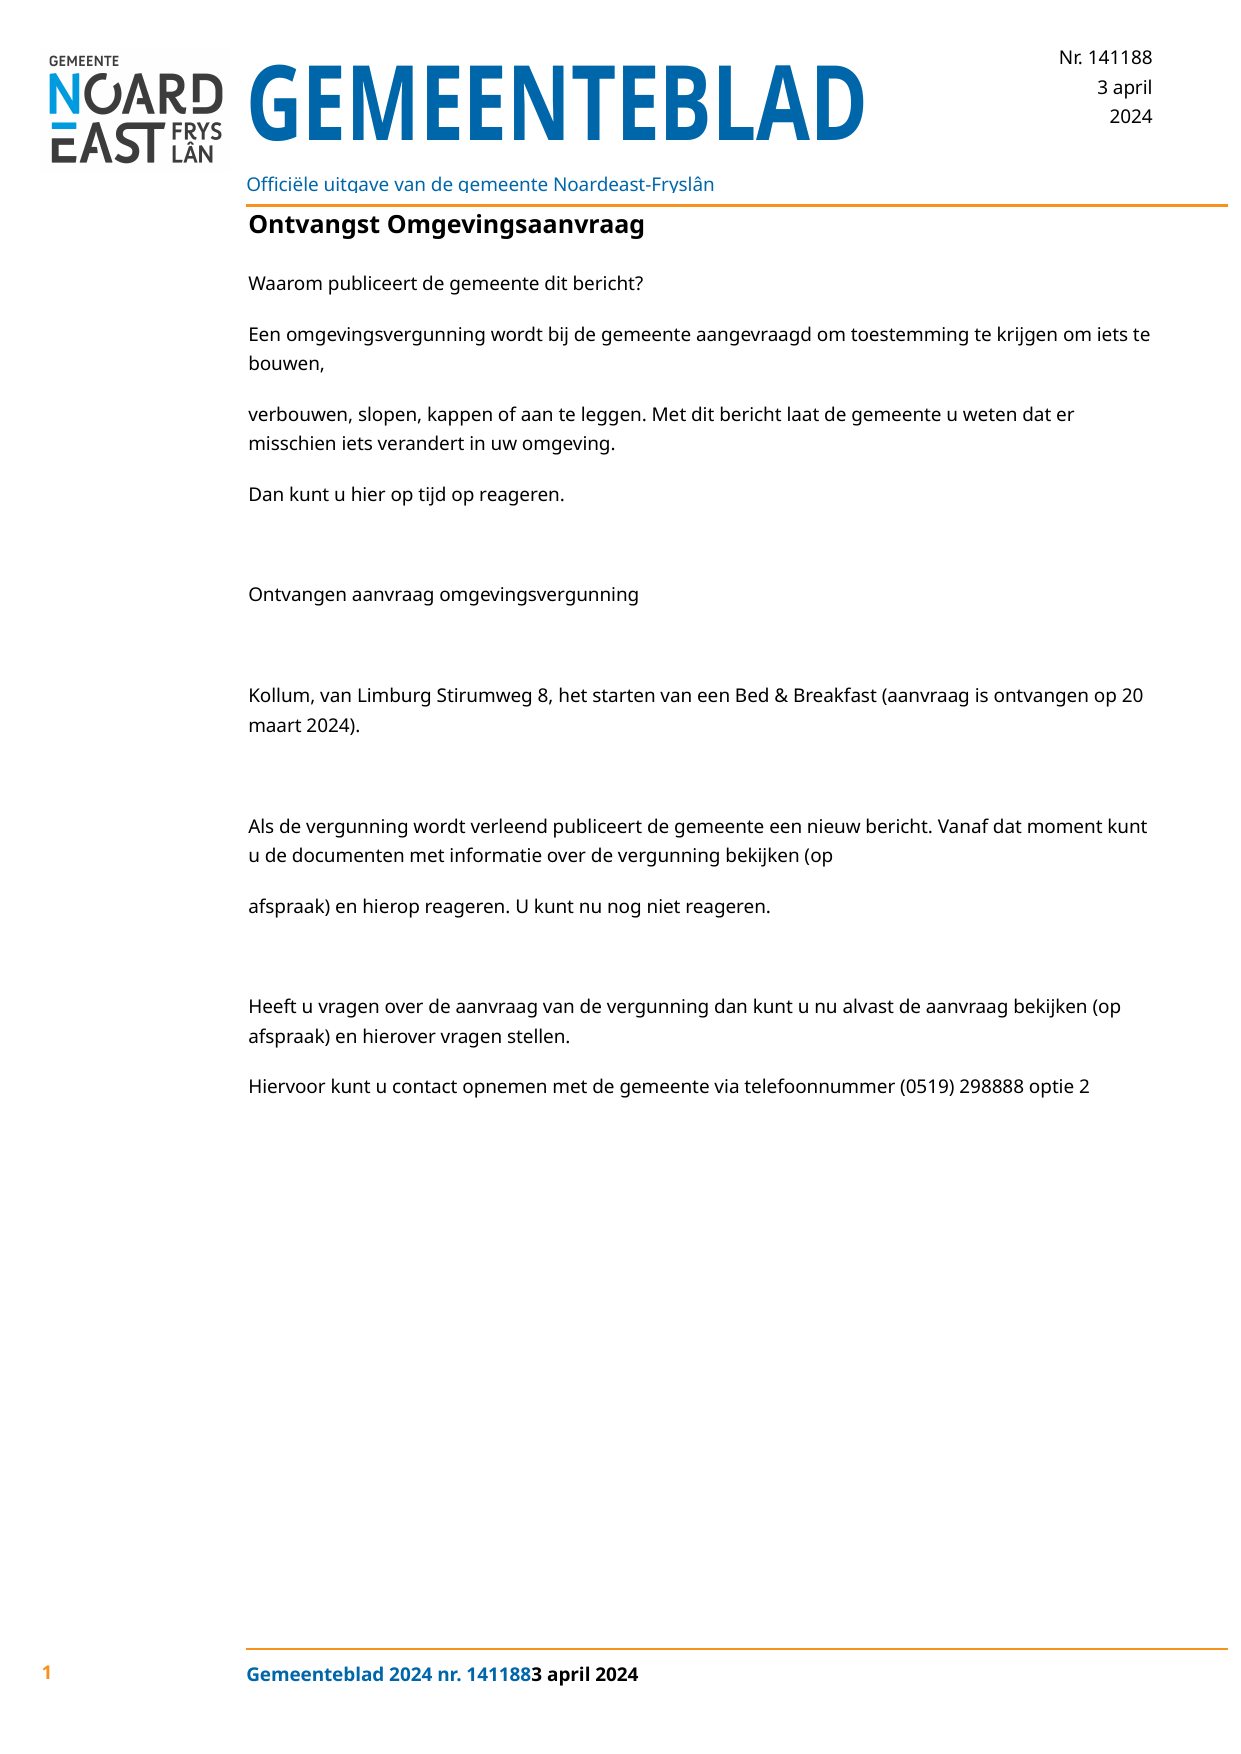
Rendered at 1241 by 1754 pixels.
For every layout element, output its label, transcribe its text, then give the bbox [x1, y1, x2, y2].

text Kollum, van Limburg Stirumweg 8, het starten van een Bed & Breakfast (aanvraag is ontvangen op 20 maart 2024). [248, 682, 1152, 738]
text afspraak) en hierop reageren. U kunt nu nog niet reageren. [248, 893, 1152, 918]
text Waarom publiceert de gemeente dit bericht? [248, 270, 1152, 296]
text Dan kunt u hier op tijd op reageren. [248, 481, 1152, 506]
text verbouwen, slopen, kappen of aan te leggen. Met dit bericht laat de gemeente u weten dat er misschien iets verandert in uw omgeving. [248, 401, 1152, 456]
text Als de vergunning wordt verleend publiceert de gemeente een nieuw bericht. Vanaf dat moment kunt u de documenten met informatie over de vergunning bekijken (op [248, 813, 1152, 868]
text Een omgevingsvergunning wordt bij de gemeente aangevraagd om toestemming te krijgen om iets te bouwen, [248, 321, 1152, 376]
text Heeft u vragen over de aanvraag van de vergunning dan kunt u nu alvast de aanvraag bekijken (op afspraak) en hierover vragen stellen. [248, 994, 1152, 1049]
text Ontvangen aanvraag omgevingsvergunning [248, 582, 1152, 607]
text Hiervoor kunt u contact opnemen met de gemeente via telefoonnummer (0519) 298888 optie 2 [248, 1074, 1152, 1099]
picture [41, 47, 231, 172]
text Ontvangst Omgevingsaanvraag [248, 207, 1152, 241]
